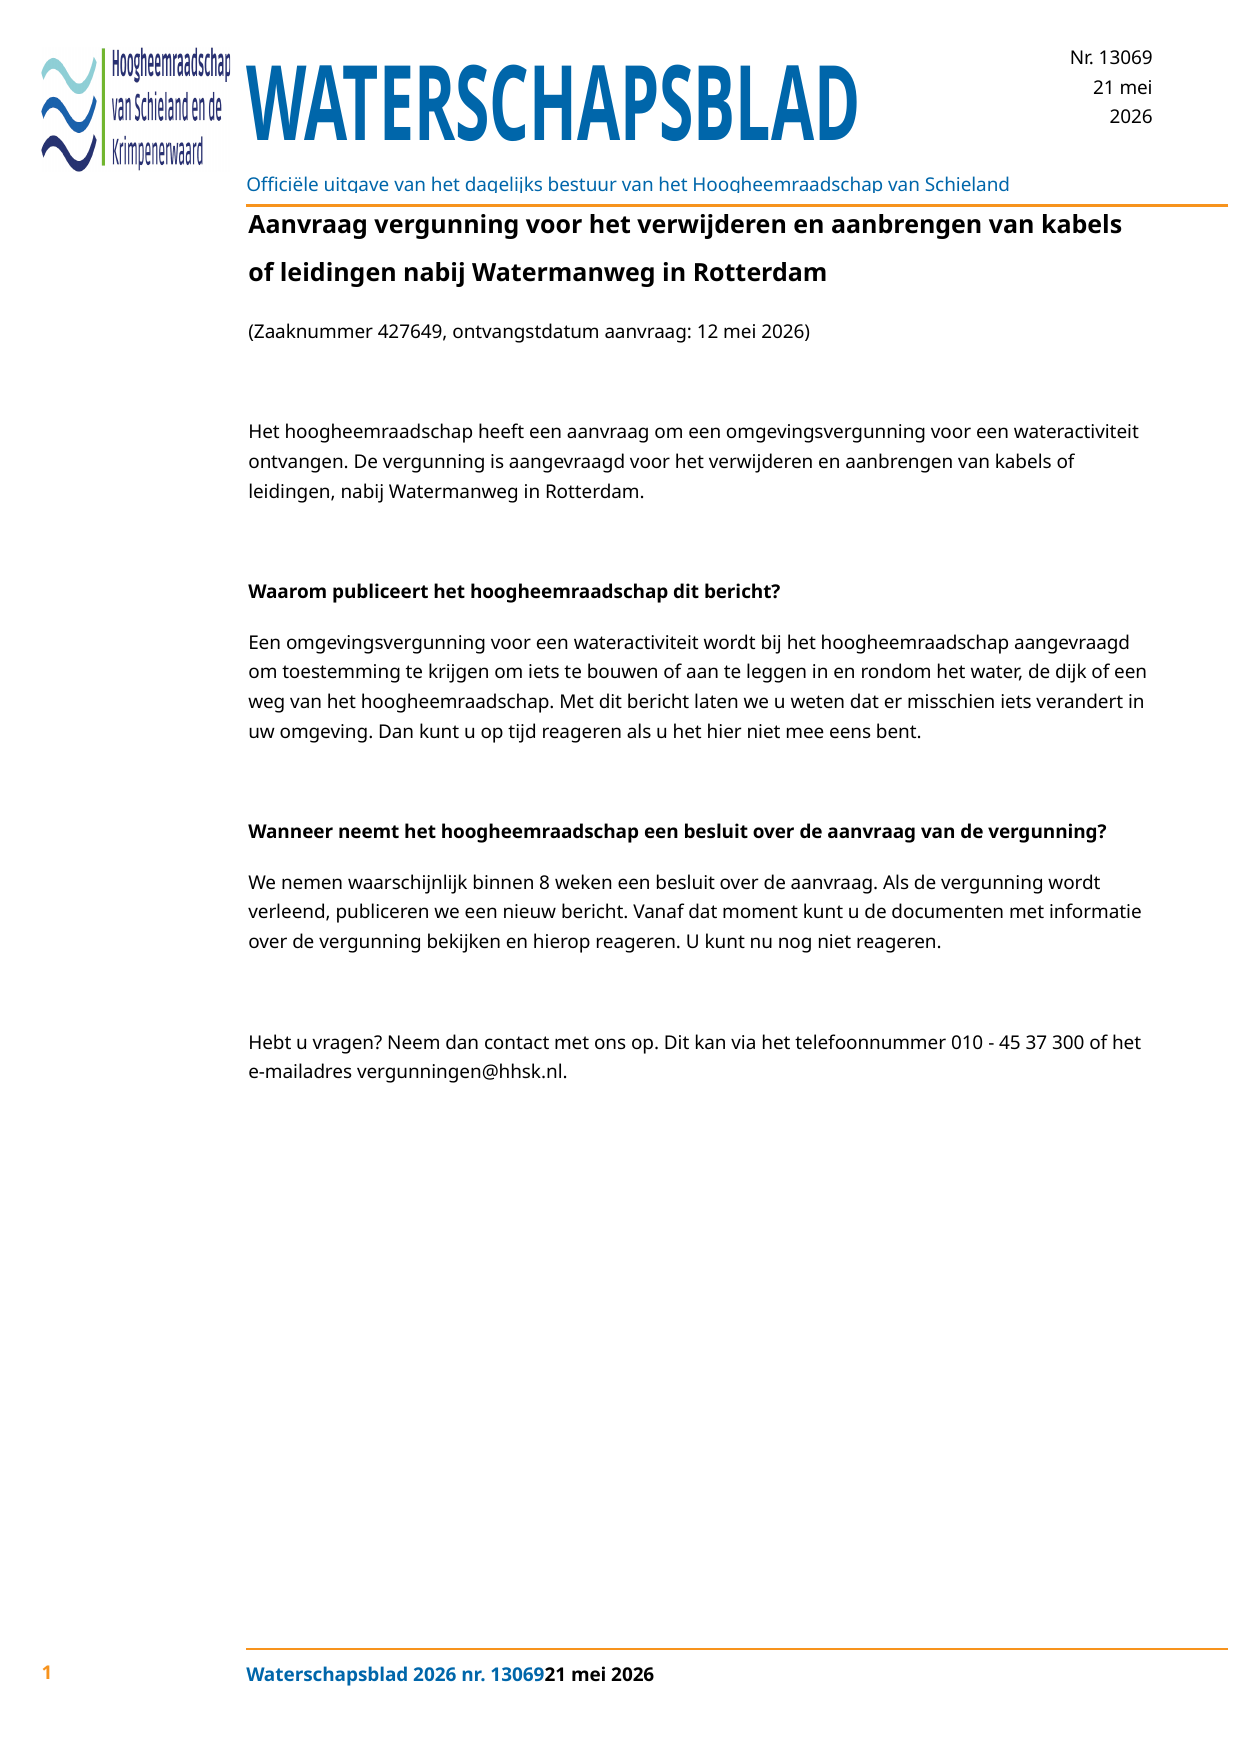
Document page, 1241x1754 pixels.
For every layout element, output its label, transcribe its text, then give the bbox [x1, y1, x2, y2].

text We nemen waarschijnlijk binnen 8 weken een besluit over de aanvraag. Als de vergunning wordt verleend, publiceren we een nieuw bericht. Vanaf dat moment kunt u de documenten met informatie over de vergunning bekijken en hierop reageren. U kunt nu nog niet reageren. [248, 869, 1152, 954]
text (Zaaknummer 427649, ontvangstdatum aanvraag: 12 mei 2026) [248, 318, 1152, 344]
text Waarom publiceert het hoogheemraadschap dit bericht? [248, 579, 1152, 604]
text Een omgevingsvergunning voor een wateractiviteit wordt bij het hoogheemraadschap aangevraagd om toestemming te krijgen om iets te bouwen of aan te leggen in en rondom het water, de dijk of een weg van het hoogheemraadschap. Met dit bericht laten we u weten dat er misschien iets verandert in uw omgeving. Dan kunt u op tijd reageren als u het hier niet mee eens bent. [248, 629, 1152, 744]
text Het hoogheemraadschap heeft een aanvraag om een omgevingsvergunning voor een wateractiviteit ontvangen. De vergunning is aangevraagd voor het verwijderen en aanbrengen van kabels of leidingen, nabij Watermanweg in Rotterdam. [248, 419, 1152, 504]
picture [41, 47, 231, 172]
text Aanvraag vergunning voor het verwijderen en aanbrengen van kabels of leidingen nabij Watermanweg in Rotterdam [248, 207, 1152, 288]
text Wanneer neemt het hoogheemraadschap een besluit over de aanvraag van de vergunning? [248, 819, 1152, 844]
text Hebt u vragen? Neem dan contact met ons op. Dit kan via het telefoonnummer 010 - 45 37 300 of het e-mailadres vergunningen@hhsk.nl. [248, 1029, 1152, 1084]
